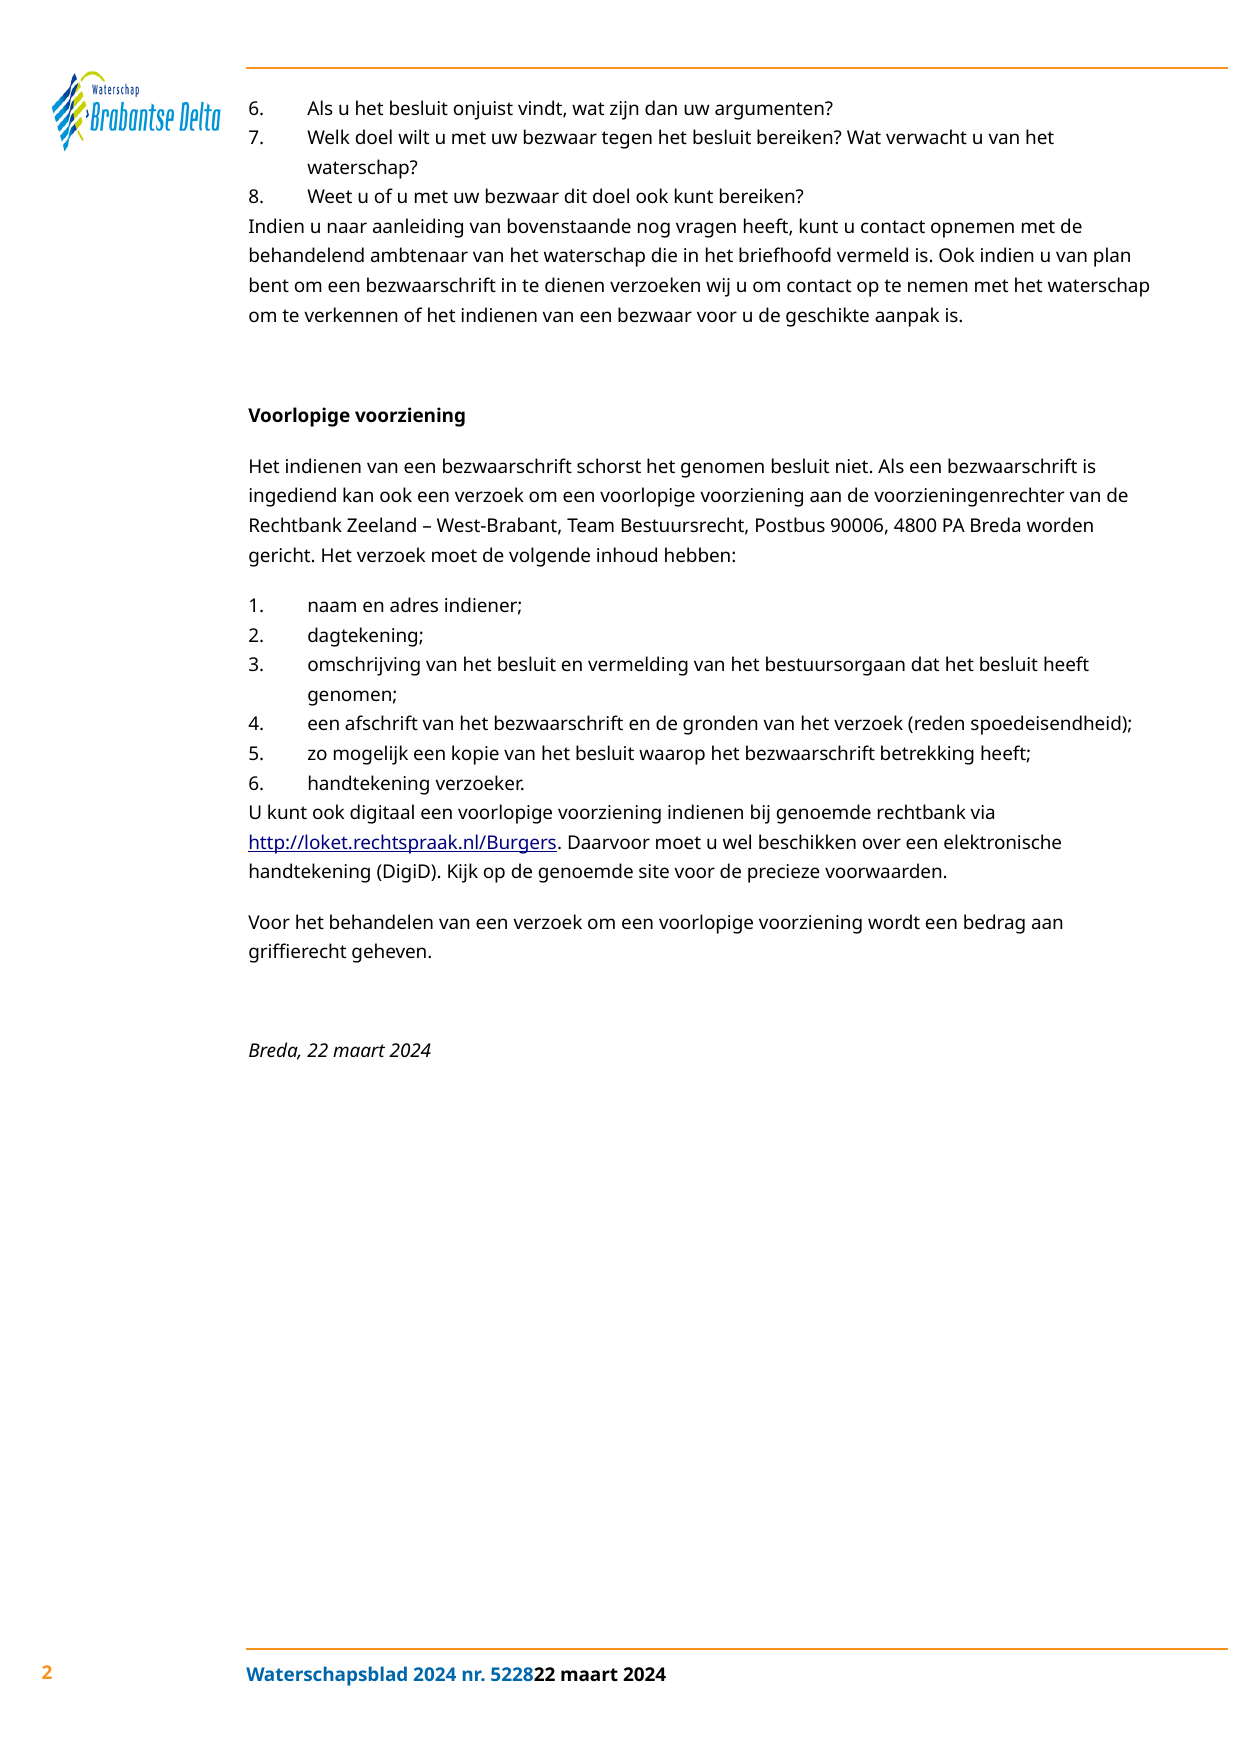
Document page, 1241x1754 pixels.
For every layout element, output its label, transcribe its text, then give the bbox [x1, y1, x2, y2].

text Voorlopige voorziening [248, 403, 1152, 428]
list omschrijving van het besluit en vermelding van het bestuursorgaan dat het besluit heeft genomen; [248, 651, 1152, 707]
list Welk doel wilt u met uw bezwaar tegen het besluit bereiken? Wat verwacht u van het waterschap? [248, 124, 1152, 180]
text U kunt ook digitaal een voorlopige voorziening indienen bij genoemde rechtbank via http://loket.rechtspraak.nl/Burgers. Daarvoor moet u wel beschikken over een elektronische handtekening (DigiD). Kijk op de genoemde site voor de precieze voorwaarden. [248, 799, 1152, 884]
list Als u het besluit onjuist vindt, wat zijn dan uw argumenten? [248, 95, 1152, 121]
list dagtekening; [248, 622, 1152, 648]
text Indien u naar aanleiding van bovenstaande nog vragen heeft, kunt u contact opnemen met de behandelend ambtenaar van het waterschap die in het briefhoofd vermeld is. Ook indien u van plan bent om een bezwaarschrift in te dienen verzoeken wij u om contact op te nemen met het waterschap om te verkennen of het indienen van een bezwaar voor u de geschikte aanpak is. [248, 213, 1152, 328]
text Voor het behandelen van een verzoek om een voorlopige voorziening wordt een bedrag aan griffierecht geheven. [248, 909, 1152, 964]
list Weet u of u met uw bezwaar dit doel ook kunt bereiken? [248, 183, 1152, 209]
list naam en adres indiener; [248, 592, 1152, 618]
list zo mogelijk een kopie van het besluit waarop het bezwaarschrift betrekking heeft; [248, 740, 1152, 766]
picture [41, 47, 231, 172]
list handtekening verzoeker. [248, 770, 1152, 796]
list een afschrift van het bezwaarschrift en de gronden van het verzoek (reden spoedeisendheid); [248, 711, 1152, 736]
text Breda, 22 maart 2024 [248, 1037, 1152, 1062]
text Het indienen van een bezwaarschrift schorst het genomen besluit niet. Als een bezwaarschrift is ingediend kan ook een verzoek om een voorlopige voorziening aan de voorzieningenrechter van de Rechtbank Zeeland – West-Brabant, Team Bestuursrecht, Postbus 90006, 4800 PA Breda worden gericht. Het verzoek moet de volgende inhoud hebben: [248, 453, 1152, 568]
